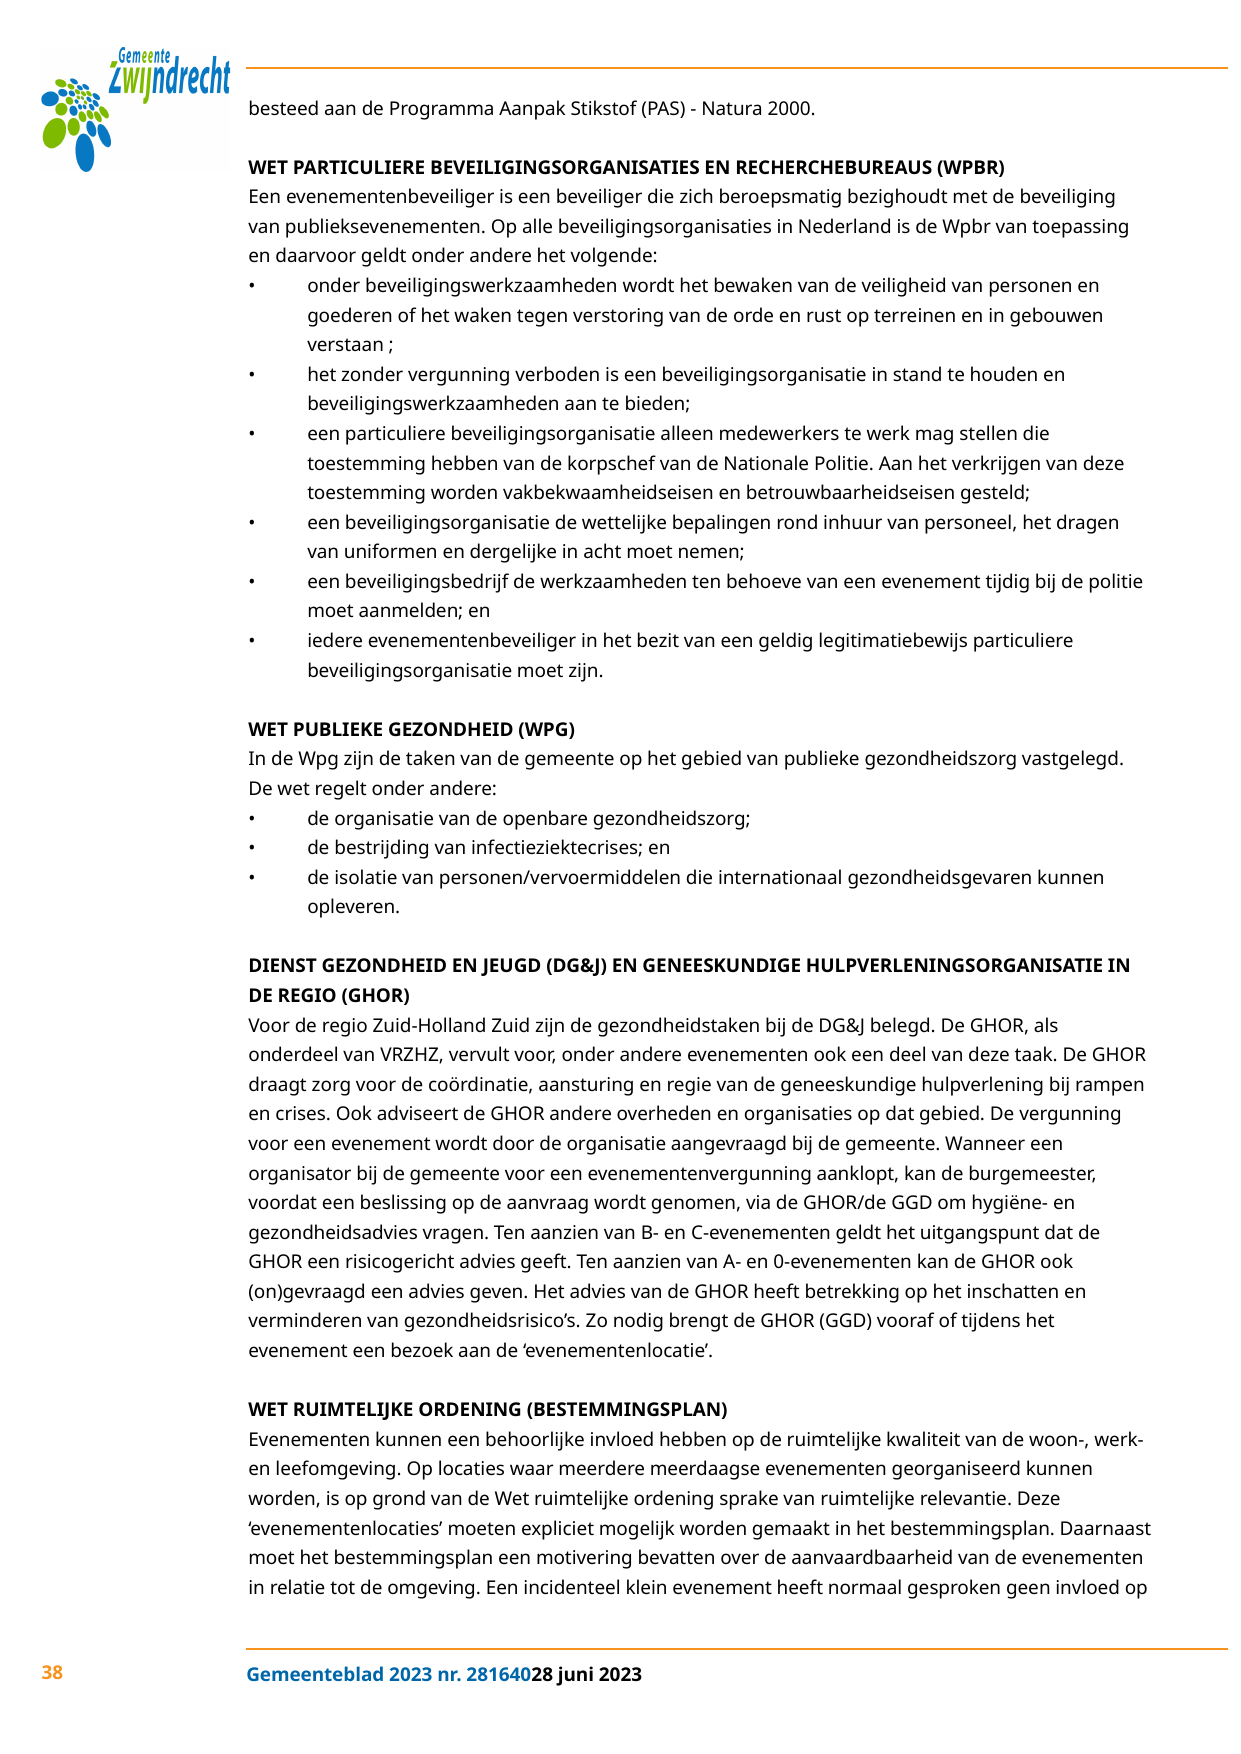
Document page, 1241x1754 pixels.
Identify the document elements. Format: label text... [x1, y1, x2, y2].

text Een evenementenbeveiliger is een beveiliger die zich beroepsmatig bezighoudt met de beveiliging van publieksevenementen. Op alle beveiligingsorganisaties in Nederland is de Wpbr van toepassing en daarvoor geldt onder andere het volgende: [248, 183, 1152, 268]
text Evenementen kunnen een behoorlijke invloed hebben op de ruimtelijke kwaliteit van de woon-, werk- en leefomgeving. Op locaties waar meerdere meerdaagse evenementen georganiseerd kunnen worden, is op grond van de Wet ruimtelijke ordening sprake van ruimtelijke relevantie. Deze ‘evenementenlocaties’ moeten expliciet mogelijk worden gemaakt in het bestemmingsplan. Daarnaast moet het bestemmingsplan een motivering bevatten over de aanvaardbaarheid van de evenementen in relatie tot de omgeving. Een incidenteel klein evenement heeft normaal gesproken geen invloed op [248, 1426, 1152, 1600]
list de isolatie van personen/vervoermiddelen die internationaal gezondheidsgevaren kunnen opleveren. [248, 864, 1152, 919]
list de organisatie van de openbare gezondheidszorg; [248, 805, 1152, 831]
list iedere evenementenbeveiliger in het bezit van een geldig legitimatiebewijs particuliere beveiligingsorganisatie moet zijn. [248, 627, 1152, 683]
list het zonder vergunning verboden is een beveiligingsorganisatie in stand te houden en beveiligingswerkzaamheden aan te bieden; [248, 361, 1152, 416]
text WET PARTICULIERE BEVEILIGINGSORGANISATIES EN RECHERCHEBUREAUS (WPBR) [248, 154, 1152, 180]
text WET RUIMTELIJKE ORDENING (BESTEMMINGSPLAN) [248, 1396, 1152, 1422]
text WET PUBLIEKE GEZONDHEID (WPG) [248, 716, 1152, 742]
text Voor de regio Zuid-Holland Zuid zijn de gezondheidstaken bij de DG&J belegd. De GHOR, als onderdeel van VRZHZ, vervult voor, onder andere evenementen ook een deel van deze taak. De GHOR draagt zorg voor de coördinatie, aansturing en regie van de geneeskundige hulpverlening bij rampen en crises. Ook adviseert de GHOR andere overheden en organisaties op dat gebied. De vergunning voor een evenement wordt door de organisatie aangevraagd bij de gemeente. Wanneer een organisator bij de gemeente voor een evenementenvergunning aanklopt, kan de burgemeester, voordat een beslissing op de aanvraag wordt genomen, via de GHOR/de GGD om hygiëne- en gezondheidsadvies vragen. Ten aanzien van B- en C-evenementen geldt het uitgangspunt dat de GHOR een risicogericht advies geeft. Ten aanzien van A- en 0-evenementen kan de GHOR ook (on)gevraagd een advies geven. Het advies van de GHOR heeft betrekking op het inschatten en verminderen van gezondheidsrisico’s. Zo nodig brengt de GHOR (GGD) vooraf of tijdens het evenement een bezoek aan de ‘evenementenlocatie’. [248, 1012, 1152, 1363]
list een beveiligingsbedrijf de werkzaamheden ten behoeve van een evenement tijdig bij de politie moet aanmelden; en [248, 568, 1152, 623]
list onder beveiligingswerkzaamheden wordt het bewaken van de veiligheid van personen en goederen of het waken tegen verstoring van de orde en rust op terreinen en in gebouwen verstaan ; [248, 272, 1152, 357]
picture [41, 47, 231, 172]
text besteed aan de Programma Aanpak Stikstof (PAS) - Natura 2000. [248, 95, 1152, 121]
list de bestrijding van infectieziektecrises; en [248, 834, 1152, 860]
text In de Wpg zijn de taken van de gemeente op het gebied van publieke gezondheidszorg vastgelegd. De wet regelt onder andere: [248, 746, 1152, 801]
text DIENST GEZONDHEID EN JEUGD (DG&J) EN GENEESKUNDIGE HULPVERLENINGSORGANISATIE IN DE REGIO (GHOR) [248, 953, 1152, 1008]
list een beveiligingsorganisatie de wettelijke bepalingen rond inhuur van personeel, het dragen van uniformen en dergelijke in acht moet nemen; [248, 509, 1152, 564]
list een particuliere beveiligingsorganisatie alleen medewerkers te werk mag stellen die toestemming hebben van de korpschef van de Nationale Politie. Aan het verkrijgen van deze toestemming worden vakbekwaamheidseisen en betrouwbaarheidseisen gesteld; [248, 420, 1152, 505]
